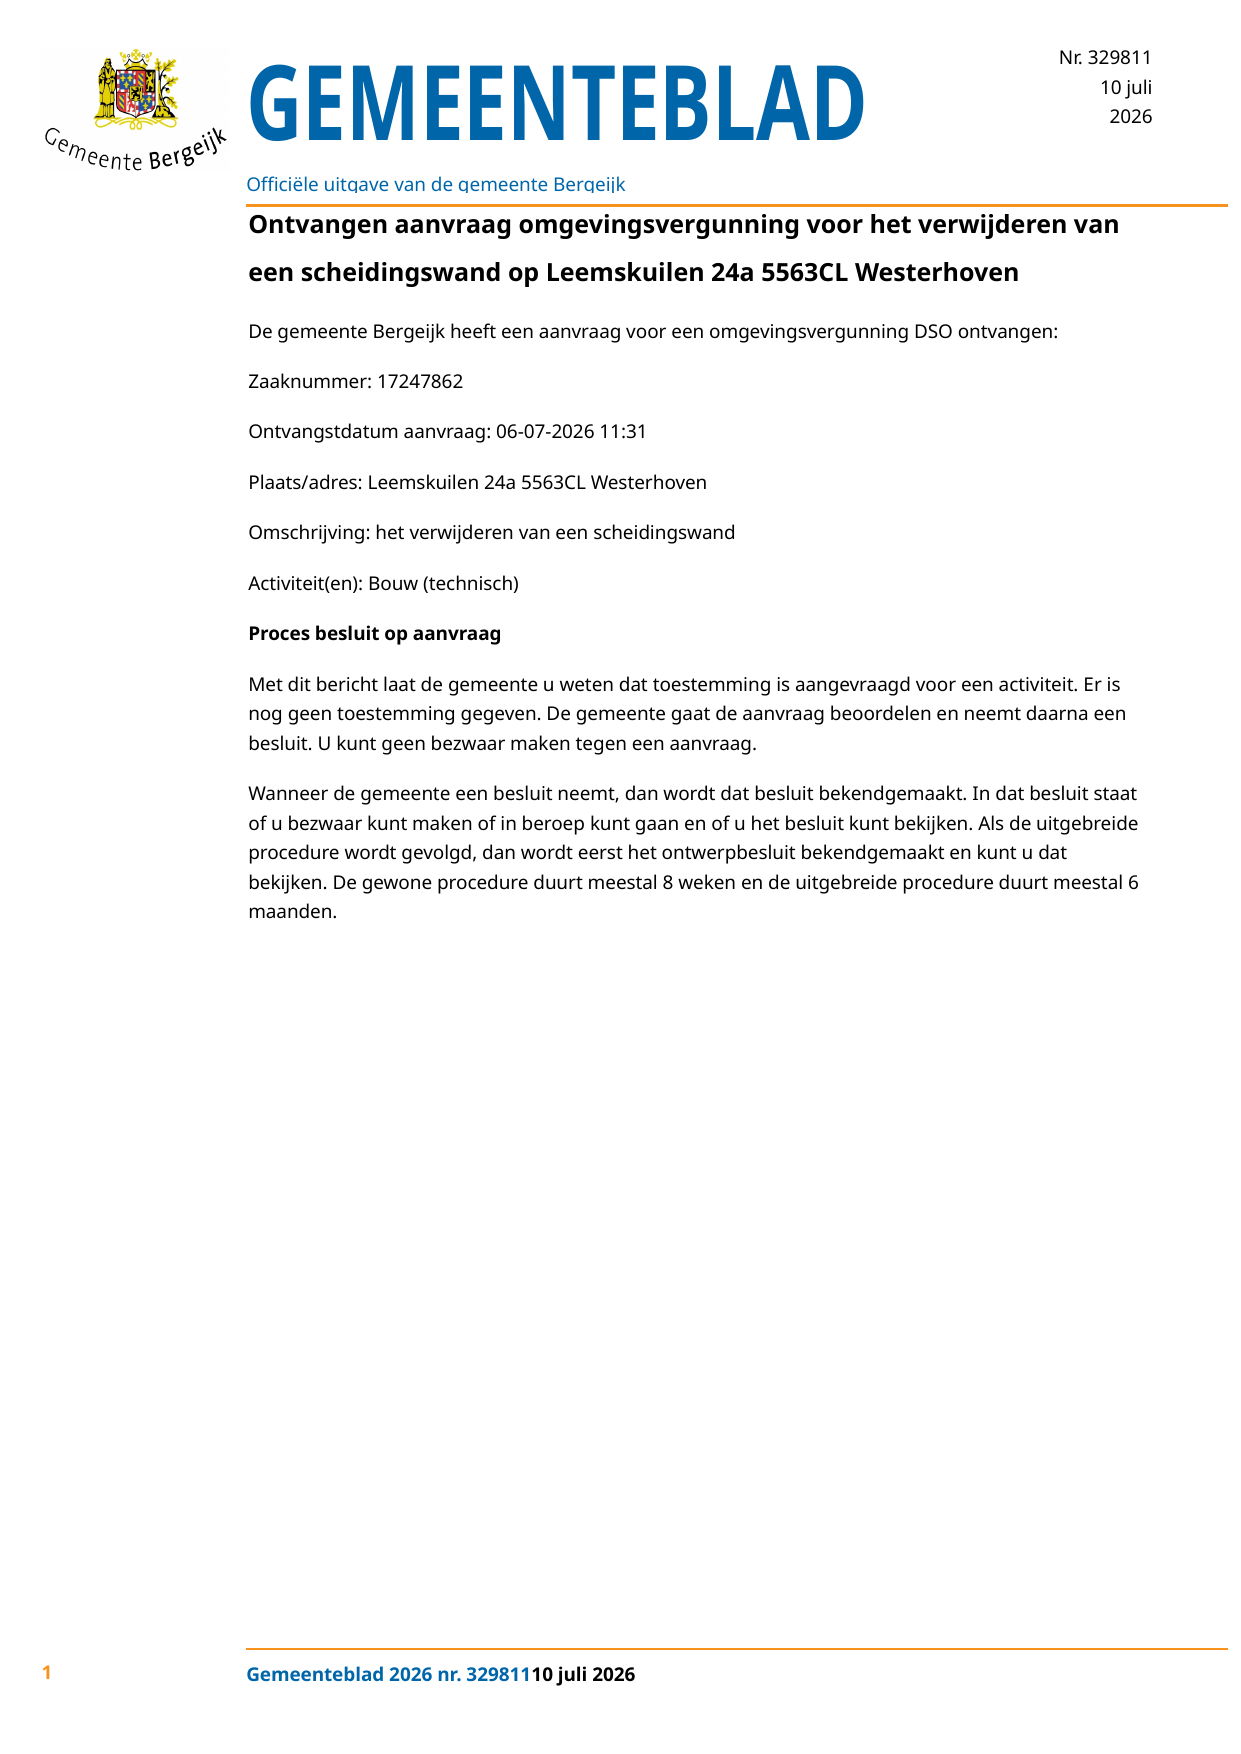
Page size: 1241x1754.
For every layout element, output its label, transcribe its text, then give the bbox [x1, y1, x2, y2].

text Wanneer de gemeente een besluit neemt, dan wordt dat besluit bekendgemaakt. In dat besluit staat of u bezwaar kunt maken of in beroep kunt gaan en of u het besluit kunt bekijken. Als de uitgebreide procedure wordt gevolgd, dan wordt eerst het ontwerpbesluit bekendgemaakt en kunt u dat bekijken. De gewone procedure duurt meestal 8 weken en de uitgebreide procedure duurt meestal 6 maanden. [248, 780, 1152, 924]
text Met dit bericht laat de gemeente u weten dat toestemming is aangevraagd voor een activiteit. Er is nog geen toestemming gegeven. De gemeente gaat de aanvraag beoordelen en neemt daarna een besluit. U kunt geen bezwaar maken tegen een aanvraag. [248, 671, 1152, 756]
text Plaats/adres: Leemskuilen 24a 5563CL Westerhoven [248, 469, 1152, 495]
text De gemeente Bergeijk heeft een aanvraag voor een omgevingsvergunning DSO ontvangen: [248, 318, 1152, 344]
text Ontvangen aanvraag omgevingsvergunning voor het verwijderen van een scheidingswand op Leemskuilen 24a 5563CL Westerhoven [248, 207, 1152, 288]
picture [41, 47, 231, 172]
text Ontvangstdatum aanvraag: 06-07-2026 11:31 [248, 419, 1152, 444]
text Activiteit(en): Bouw (technisch) [248, 570, 1152, 596]
text Zaaknummer: 17247862 [248, 368, 1152, 394]
text Proces besluit op aanvraag [248, 620, 1152, 646]
text Omschrijving: het verwijderen van een scheidingswand [248, 519, 1152, 545]
